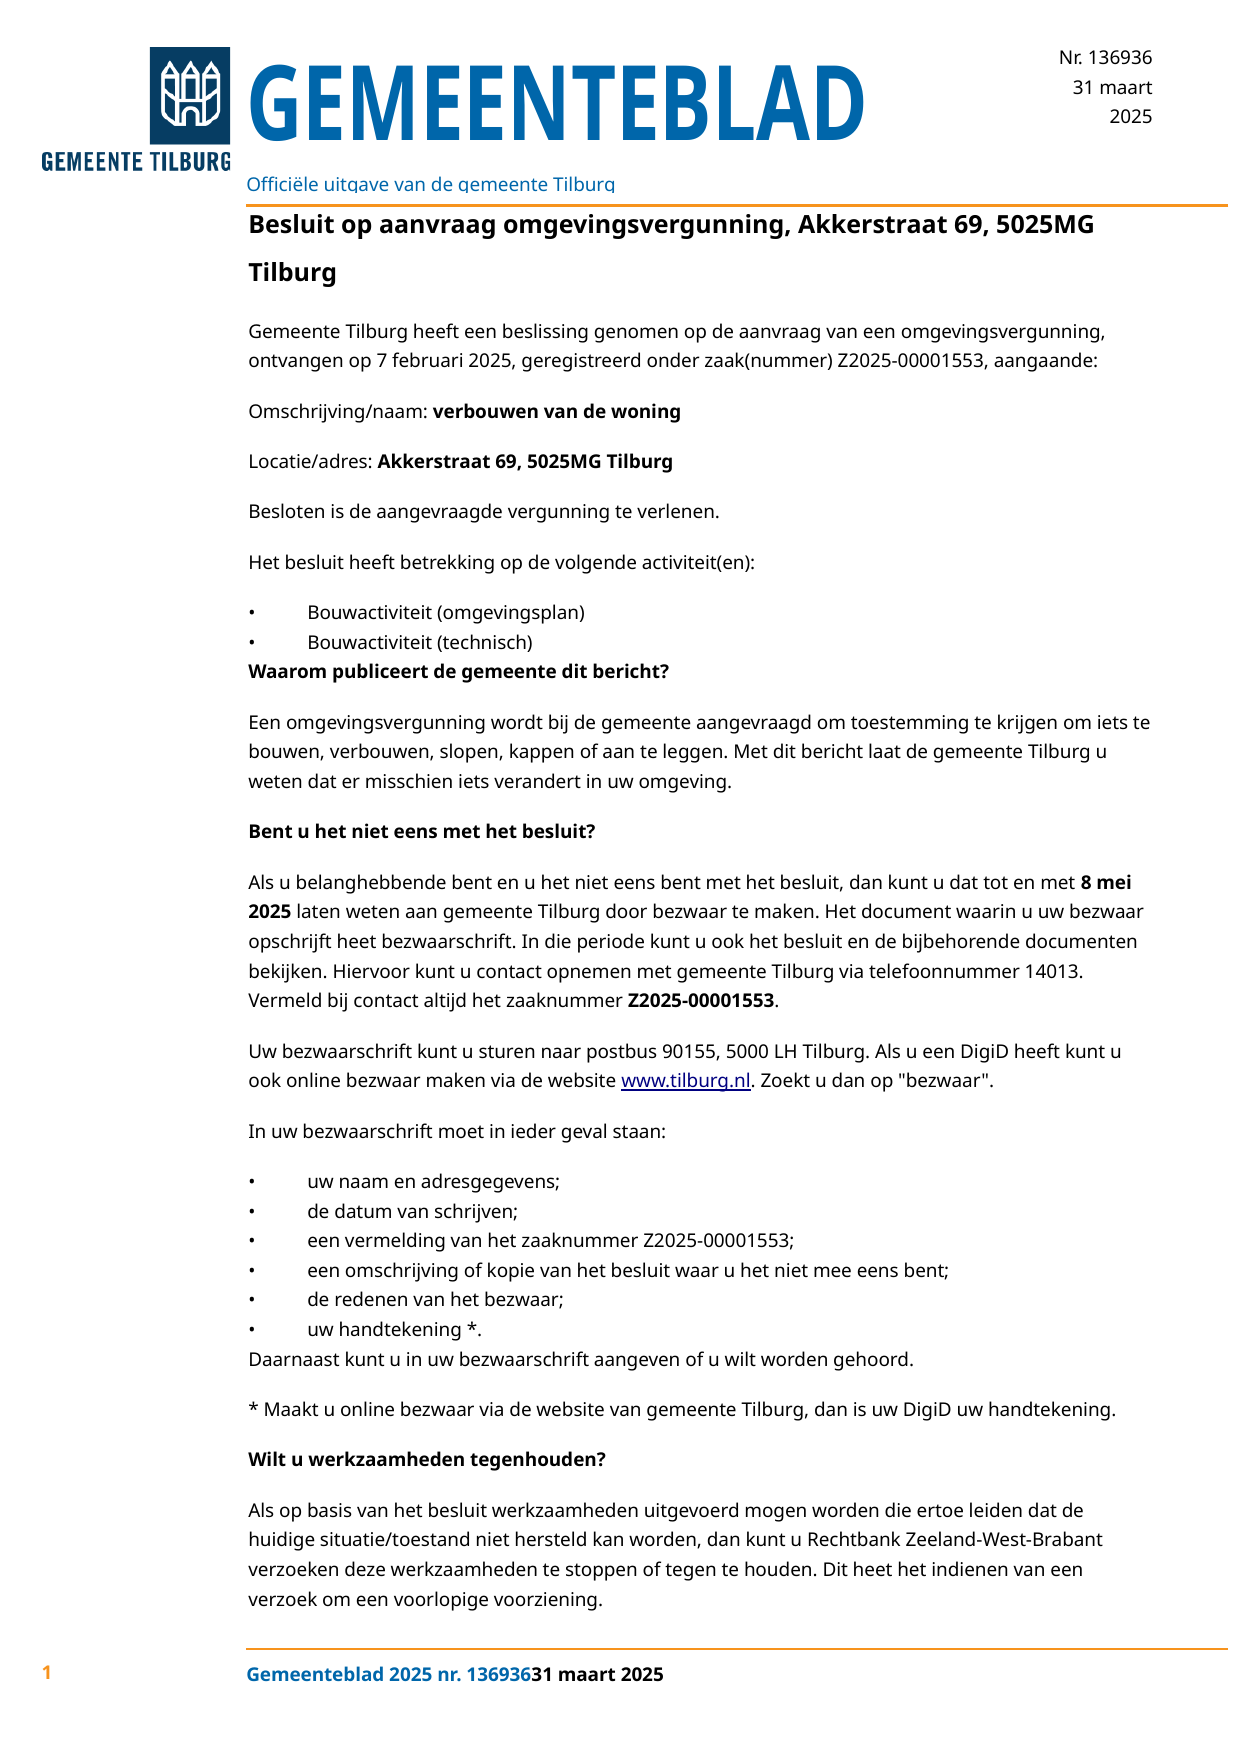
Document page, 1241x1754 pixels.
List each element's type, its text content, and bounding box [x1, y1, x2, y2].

text Het besluit heeft betrekking op de volgende activiteit(en): [248, 549, 1152, 575]
text Besloten is de aangevraagde vergunning te verlenen. [248, 499, 1152, 524]
text Daarnaast kunt u in uw bezwaarschrift aangeven of u wilt worden gehoord. [248, 1346, 1152, 1372]
list de datum van schrijven; [248, 1198, 1152, 1224]
list Bouwactiviteit (technisch) [248, 629, 1152, 655]
text Wilt u werkzaamheden tegenhouden? [248, 1447, 1152, 1472]
text In uw bezwaarschrift moet in ieder geval staan: [248, 1118, 1152, 1144]
list Bouwactiviteit (omgevingsplan) [248, 599, 1152, 625]
text Besluit op aanvraag omgevingsvergunning, Akkerstraat 69, 5025MG Tilburg [248, 207, 1152, 288]
text Locatie/adres: Akkerstraat 69, 5025MG Tilburg [248, 448, 1152, 474]
text Als u belanghebbende bent en u het niet eens bent met het besluit, dan kunt u dat tot en met 8 mei 2025 laten weten aan gemeente Tilburg door bezwaar te maken. Het document waarin u uw bezwaar opschrijft heet bezwaarschrift. In die periode kunt u ook het besluit en de bijbehorende documenten bekijken. Hiervoor kunt u contact opnemen met gemeente Tilburg via telefoonnummer 14013. Vermeld bij contact altijd het zaaknummer Z2025-00001553. [248, 869, 1152, 1013]
text Waarom publiceert de gemeente dit bericht? [248, 659, 1152, 684]
list een omschrijving of kopie van het besluit waar u het niet mee eens bent; [248, 1257, 1152, 1283]
text Bent u het niet eens met het besluit? [248, 819, 1152, 844]
text Gemeente Tilburg heeft een beslissing genomen op de aanvraag van een omgevingsvergunning, ontvangen op 7 februari 2025, geregistreerd onder zaak(nummer) Z2025-00001553, aangaande: [248, 318, 1152, 373]
text Omschrijving/naam: verbouwen van de woning [248, 398, 1152, 424]
text Uw bezwaarschrift kunt u sturen naar postbus 90155, 5000 LH Tilburg. Als u een DigiD heeft kunt u ook online bezwaar maken via de website www.tilburg.nl. Zoekt u dan op "bezwaar". [248, 1038, 1152, 1093]
list uw naam en adresgegevens; [248, 1168, 1152, 1194]
text Een omgevingsvergunning wordt bij de gemeente aangevraagd om toestemming te krijgen om iets te bouwen, verbouwen, slopen, kappen of aan te leggen. Met dit bericht laat de gemeente Tilburg u weten dat er misschien iets verandert in uw omgeving. [248, 709, 1152, 794]
text * Maakt u online bezwaar via de website van gemeente Tilburg, dan is uw DigiD uw handtekening. [248, 1396, 1152, 1422]
list een vermelding van het zaaknummer Z2025-00001553; [248, 1227, 1152, 1253]
text Als op basis van het besluit werkzaamheden uitgevoerd mogen worden die ertoe leiden dat de huidige situatie/toestand niet hersteld kan worden, dan kunt u Rechtbank Zeeland-West-Brabant verzoeken deze werkzaamheden te stoppen of tegen te houden. Dit heet het indienen van een verzoek om een voorlopige voorziening. [248, 1497, 1152, 1612]
picture [41, 47, 231, 172]
list de redenen van het bezwaar; [248, 1287, 1152, 1312]
list uw handtekening *. [248, 1316, 1152, 1342]
